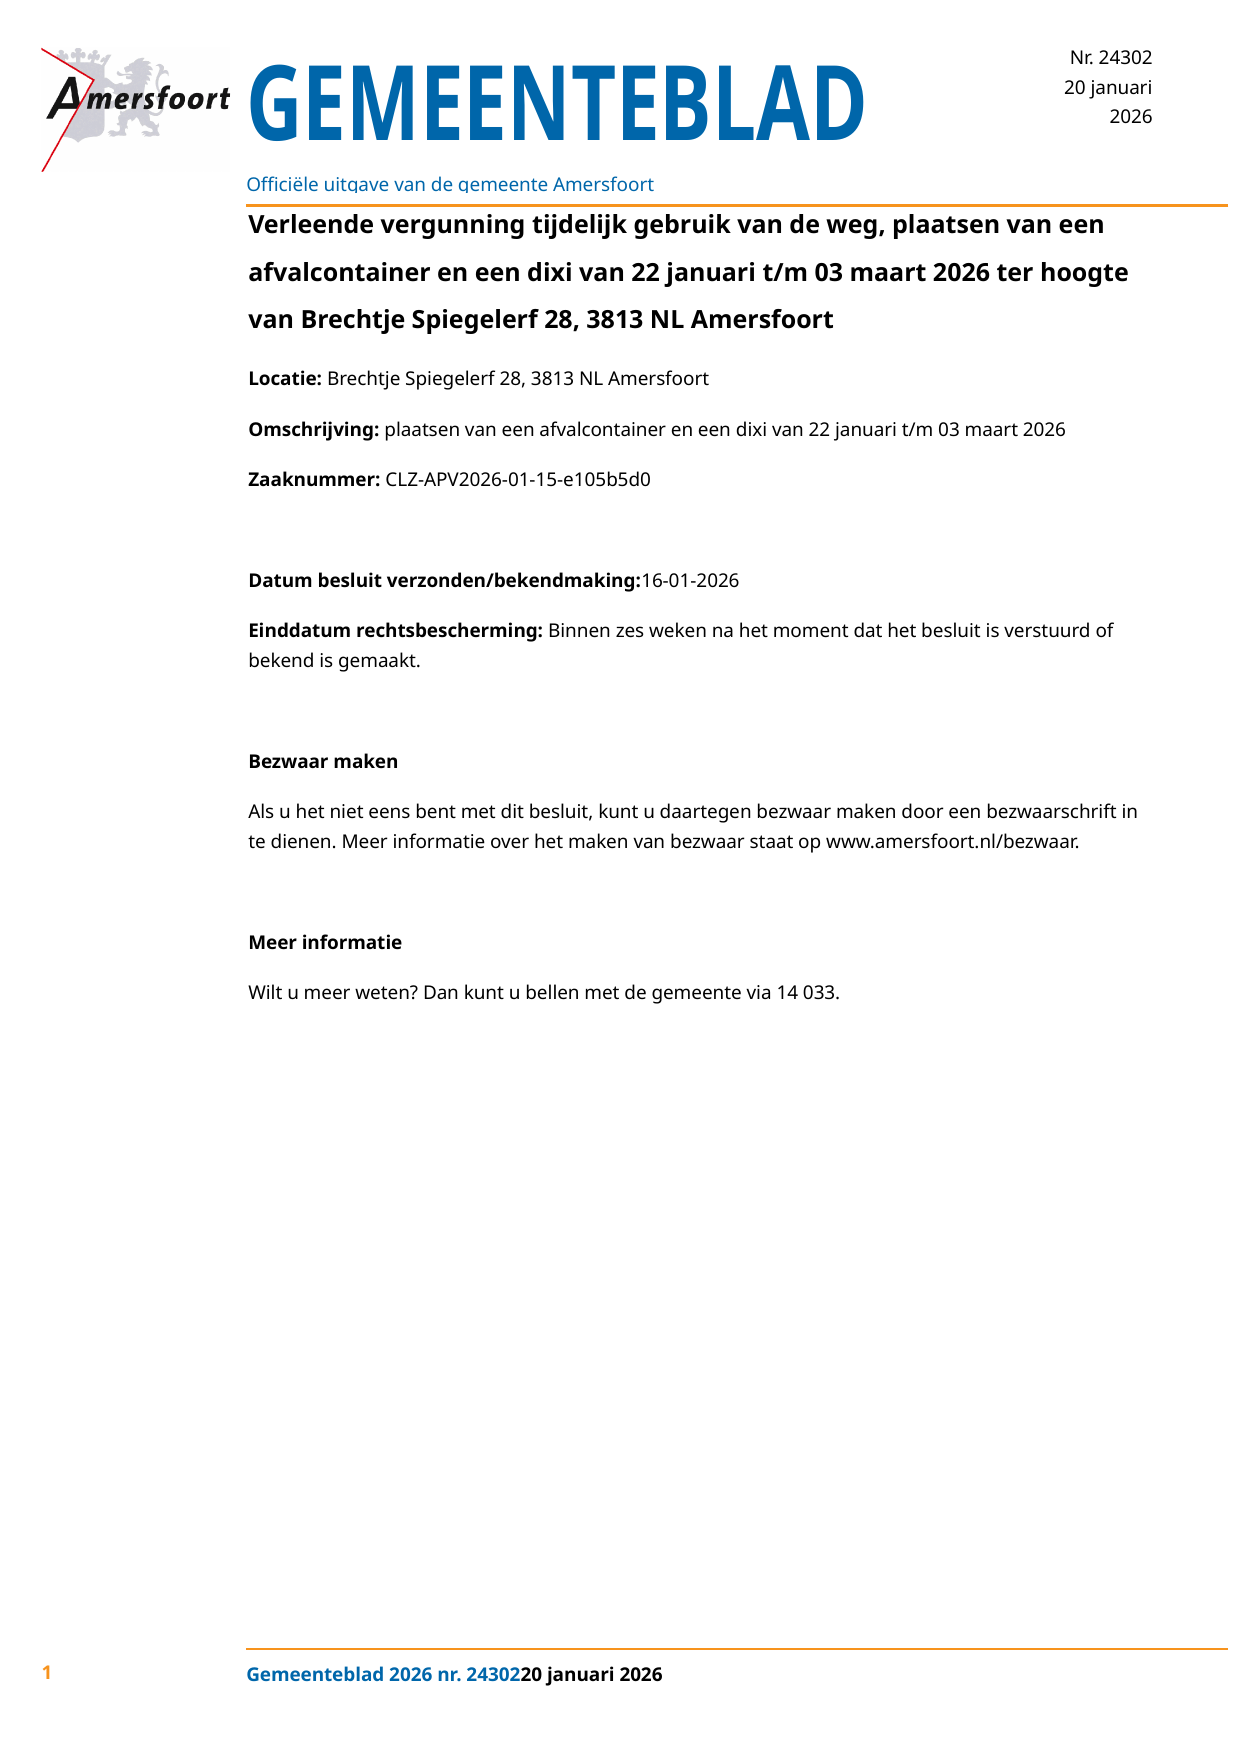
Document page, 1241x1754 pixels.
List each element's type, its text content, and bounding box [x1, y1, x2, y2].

text Locatie: Brechtje Spiegelerf 28, 3813 NL Amersfoort [248, 366, 1152, 391]
text Wilt u meer weten? Dan kunt u bellen met de gemeente via 14 033. [248, 979, 1152, 1005]
text Einddatum rechtsbescherming: Binnen zes weken na het moment dat het besluit is verstuurd of bekend is gemaakt. [248, 618, 1152, 673]
text Omschrijving: plaatsen van een afvalcontainer en een dixi van 22 januari t/m 03 maart 2026 [248, 416, 1152, 442]
text Bezwaar maken [248, 748, 1152, 774]
text Datum besluit verzonden/bekendmaking:16-01-2026 [248, 567, 1152, 593]
text Als u het niet eens bent met dit besluit, kunt u daartegen bezwaar maken door een bezwaarschrift in te dienen. Meer informatie over het maken van bezwaar staat op www.amersfoort.nl/bezwaar. [248, 798, 1152, 854]
text Meer informatie [248, 929, 1152, 954]
text Verleende vergunning tijdelijk gebruik van de weg, plaatsen van een afvalcontainer en een dixi van 22 januari t/m 03 maart 2026 ter hoogte van Brechtje Spiegelerf 28, 3813 NL Amersfoort [248, 207, 1152, 336]
text Zaaknummer: CLZ-APV2026-01-15-e105b5d0 [248, 466, 1152, 492]
picture [41, 47, 231, 172]
